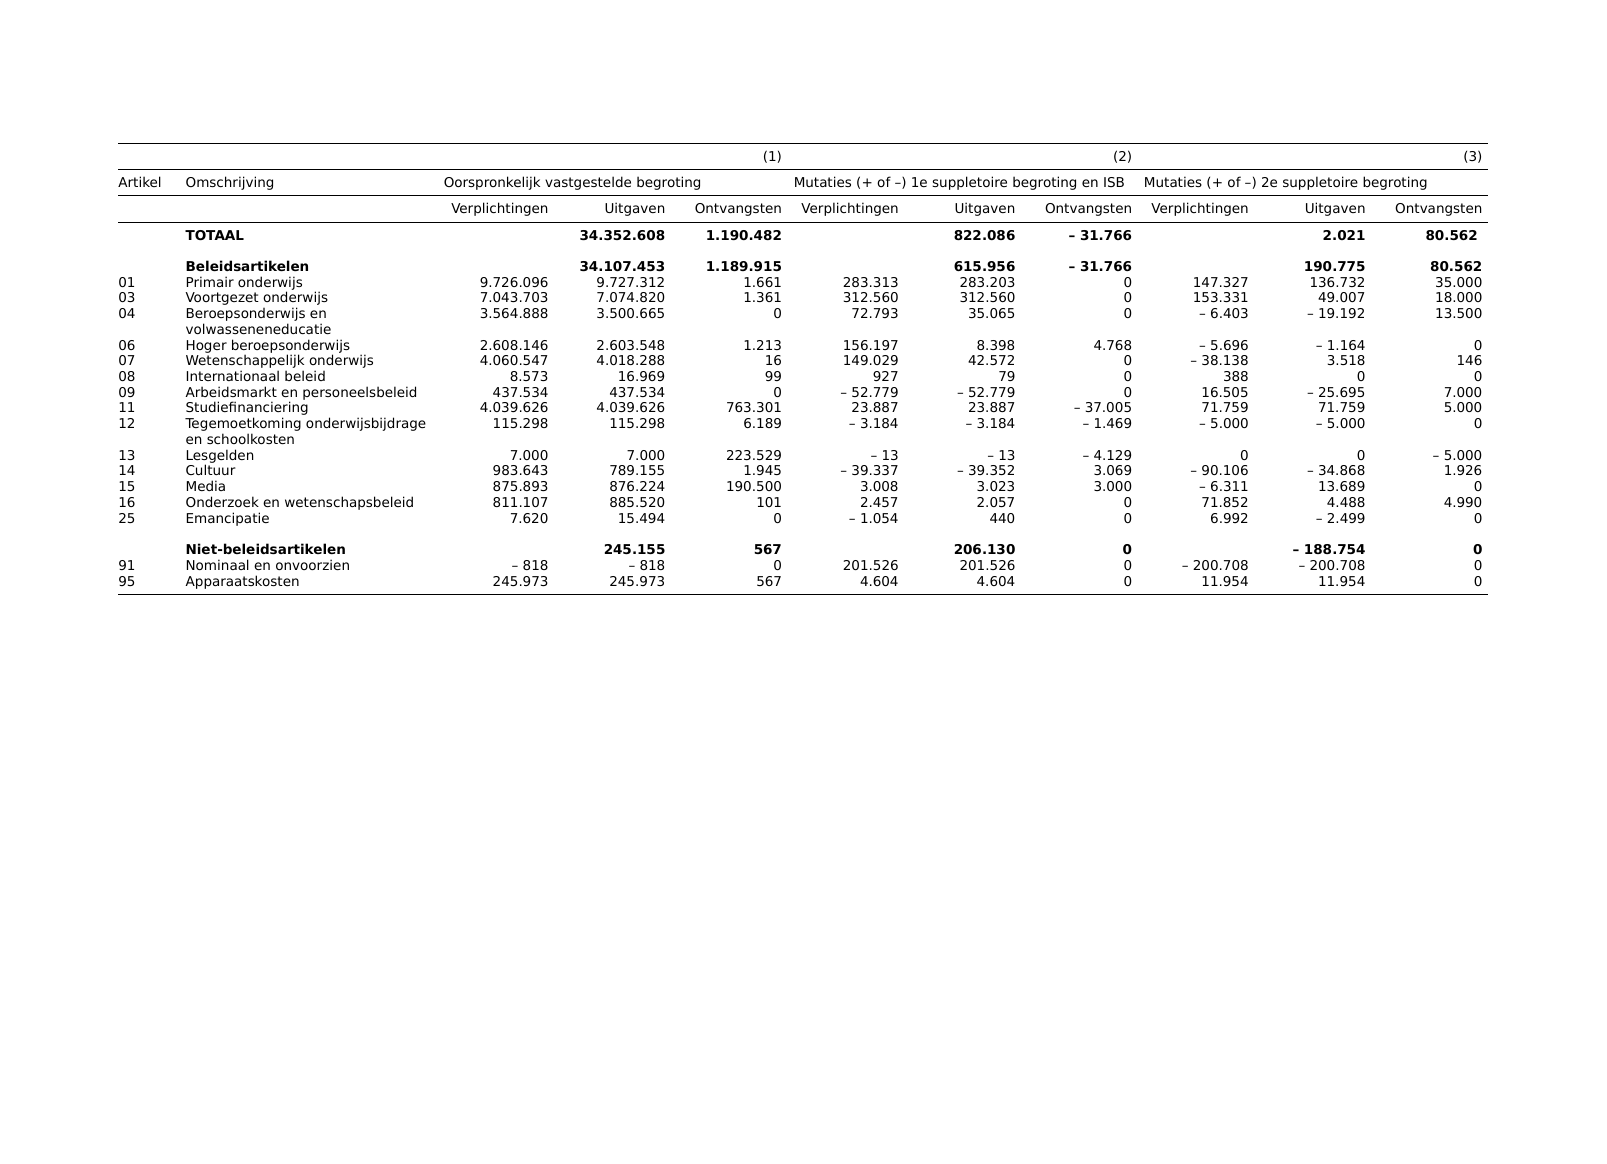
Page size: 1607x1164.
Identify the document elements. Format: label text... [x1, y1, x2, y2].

table_cell 6.189 [671, 416, 788, 447]
table_cell 71.759 [1255, 400, 1371, 416]
table_cell 0 [1021, 510, 1138, 526]
table_cell Uitgaven [904, 196, 1021, 222]
table_cell Uitgaven [1255, 196, 1371, 222]
table_cell [788, 223, 904, 243]
table_cell 9.727.312 [554, 275, 671, 290]
table_cell 13.500 [1371, 306, 1488, 337]
table_cell 71.852 [1138, 495, 1254, 510]
table_cell 876.224 [554, 479, 671, 495]
table_cell 11.954 [1138, 573, 1254, 594]
table_cell 312.560 [904, 290, 1021, 306]
table_cell 4.488 [1255, 495, 1371, 510]
table_cell 0 [1021, 353, 1138, 369]
table_cell Oorspronkelijk vastgestelde begroting [438, 170, 788, 195]
table_cell 0 [1021, 306, 1138, 337]
table_cell 0 [1371, 369, 1488, 384]
table_cell Onderzoek en wetenschapsbeleid [180, 495, 437, 510]
table_cell 13.689 [1255, 479, 1371, 495]
table_cell 1.213 [671, 338, 788, 353]
table_cell [118, 243, 179, 259]
table_cell 201.526 [904, 558, 1021, 573]
table_cell 2.057 [904, 495, 1021, 510]
table_cell [788, 259, 904, 274]
table_cell 567 [671, 573, 788, 594]
table_cell 440 [904, 510, 1021, 526]
table_cell 34.352.608 [554, 223, 671, 243]
table_cell [1138, 542, 1254, 558]
table_header [118, 144, 179, 169]
table_cell [438, 223, 554, 243]
table_cell – 31.766 [1021, 223, 1138, 243]
table_cell 190.500 [671, 479, 788, 495]
table_cell 11 [118, 400, 179, 416]
table_cell 0 [1021, 542, 1138, 558]
table_cell 14 [118, 463, 179, 479]
table_cell [671, 526, 788, 542]
table_cell 7.074.820 [554, 290, 671, 306]
table_cell 3.518 [1255, 353, 1371, 369]
table_cell 80.562 [1371, 259, 1488, 274]
table_cell Niet-beleidsartikelen [180, 542, 437, 558]
table_cell Artikel [118, 170, 179, 195]
table_cell – 31.766 [1021, 259, 1138, 274]
table_cell 149.029 [788, 353, 904, 369]
table_cell [118, 526, 179, 542]
table_cell Ontvangsten [671, 196, 788, 222]
table_cell [1371, 243, 1488, 259]
table_cell 0 [1255, 448, 1371, 463]
table_cell 7.000 [1371, 385, 1488, 400]
table_cell Ontvangsten [1021, 196, 1138, 222]
table_header [180, 144, 437, 169]
table_cell 9.726.096 [438, 275, 554, 290]
table_cell 388 [1138, 369, 1254, 384]
table_cell 0 [1371, 479, 1488, 495]
table_cell 153.331 [1138, 290, 1254, 306]
table_cell 0 [1371, 558, 1488, 573]
table_cell Verplichtingen [438, 196, 554, 222]
table_cell 5.000 [1371, 400, 1488, 416]
table_cell Internationaal beleid [180, 369, 437, 384]
table_cell 42.572 [904, 353, 1021, 369]
table_cell [1021, 243, 1138, 259]
table_cell 11.954 [1255, 573, 1371, 594]
table_cell Lesgelden [180, 448, 437, 463]
table_cell 4.768 [1021, 338, 1138, 353]
table_cell 0 [1371, 510, 1488, 526]
table_cell 07 [118, 353, 179, 369]
table_cell 0 [671, 385, 788, 400]
table_cell 71.759 [1138, 400, 1254, 416]
table_cell 312.560 [788, 290, 904, 306]
table_cell 8.398 [904, 338, 1021, 353]
table_cell Apparaatskosten [180, 573, 437, 594]
table_cell 567 [671, 542, 788, 558]
table_cell 4.039.626 [438, 400, 554, 416]
table_cell 0 [1138, 448, 1254, 463]
table_cell 80.562 [1371, 223, 1488, 243]
table_cell 3.069 [1021, 463, 1138, 479]
table_cell 101 [671, 495, 788, 510]
table_cell – 5.000 [1138, 416, 1254, 447]
table_cell – 34.868 [1255, 463, 1371, 479]
table_cell 8.573 [438, 369, 554, 384]
table_cell [118, 542, 179, 558]
table_cell 35.000 [1371, 275, 1488, 290]
table_cell 4.604 [904, 573, 1021, 594]
table_cell 156.197 [788, 338, 904, 353]
table_cell 08 [118, 369, 179, 384]
table_cell [1138, 223, 1254, 243]
table_cell – 3.184 [788, 416, 904, 447]
table_cell Omschrijving [180, 170, 437, 195]
table_cell 822.086 [904, 223, 1021, 243]
table_cell 0 [671, 558, 788, 573]
table_cell [1255, 526, 1371, 542]
table_cell – 5.696 [1138, 338, 1254, 353]
table_cell 0 [1371, 573, 1488, 594]
table_cell Nominaal en onvoorzien [180, 558, 437, 573]
table_cell [1138, 243, 1254, 259]
table_cell 1.189.915 [671, 259, 788, 274]
table_cell 0 [1371, 338, 1488, 353]
table_cell 09 [118, 385, 179, 400]
table_cell [118, 259, 179, 274]
table_cell 7.043.703 [438, 290, 554, 306]
table_cell – 38.138 [1138, 353, 1254, 369]
table_cell 437.534 [554, 385, 671, 400]
table_header (1) [438, 144, 788, 169]
table_cell 0 [1021, 385, 1138, 400]
table_cell 1.926 [1371, 463, 1488, 479]
table_cell [554, 243, 671, 259]
table_cell [1021, 526, 1138, 542]
table_cell TOTAAL [180, 223, 437, 243]
table_cell 789.155 [554, 463, 671, 479]
table_cell – 4.129 [1021, 448, 1138, 463]
table_cell [1138, 259, 1254, 274]
table_cell 49.007 [1255, 290, 1371, 306]
table_cell Mutaties (+ of –) 2e suppletoire begroting [1138, 170, 1488, 195]
table_cell – 39.337 [788, 463, 904, 479]
table_cell [554, 526, 671, 542]
table_cell 1.945 [671, 463, 788, 479]
table_cell – 19.192 [1255, 306, 1371, 337]
table_cell 0 [1021, 275, 1138, 290]
table_cell [118, 196, 179, 222]
table_cell Uitgaven [554, 196, 671, 222]
table_cell [904, 526, 1021, 542]
table_cell 95 [118, 573, 179, 594]
table_cell 72.793 [788, 306, 904, 337]
table_cell [1255, 243, 1371, 259]
table_cell 4.604 [788, 573, 904, 594]
table_cell – 818 [438, 558, 554, 573]
table_cell 2.603.548 [554, 338, 671, 353]
table_cell – 5.000 [1255, 416, 1371, 447]
table_cell Wetenschappelijk onderwijs [180, 353, 437, 369]
table_cell 0 [1021, 290, 1138, 306]
table_cell – 3.184 [904, 416, 1021, 447]
table_cell 3.500.665 [554, 306, 671, 337]
table_cell 983.643 [438, 463, 554, 479]
table_cell 245.973 [438, 573, 554, 594]
table_cell 0 [1371, 542, 1488, 558]
table_cell 245.155 [554, 542, 671, 558]
table_cell [788, 526, 904, 542]
table_cell 223.529 [671, 448, 788, 463]
table_cell 16.969 [554, 369, 671, 384]
table_cell 136.732 [1255, 275, 1371, 290]
table_cell 0 [1255, 369, 1371, 384]
table_cell Arbeidsmarkt en personeelsbeleid [180, 385, 437, 400]
table_cell 0 [671, 510, 788, 526]
table_cell 201.526 [788, 558, 904, 573]
table_cell 7.000 [554, 448, 671, 463]
table_cell – 200.708 [1255, 558, 1371, 573]
table_cell 146 [1371, 353, 1488, 369]
table_cell Beroepsonderwijs en volwasseneneducatie [180, 306, 437, 337]
table_cell – 1.164 [1255, 338, 1371, 353]
table_cell [1138, 526, 1254, 542]
table_cell 115.298 [438, 416, 554, 447]
table_cell Emancipatie [180, 510, 437, 526]
table_cell 927 [788, 369, 904, 384]
table_cell Hoger beroepsonderwijs [180, 338, 437, 353]
table_cell Verplichtingen [788, 196, 904, 222]
table_cell 04 [118, 306, 179, 337]
table_cell Primair onderwijs [180, 275, 437, 290]
table_cell 206.130 [904, 542, 1021, 558]
table_cell 4.060.547 [438, 353, 554, 369]
table_cell [788, 542, 904, 558]
table_cell [904, 243, 1021, 259]
table_cell [438, 542, 554, 558]
table_cell 16 [671, 353, 788, 369]
table_cell – 1.054 [788, 510, 904, 526]
table_cell 3.000 [1021, 479, 1138, 495]
table_cell 2.457 [788, 495, 904, 510]
table_cell 190.775 [1255, 259, 1371, 274]
table_cell – 5.000 [1371, 448, 1488, 463]
table_cell [180, 243, 437, 259]
table_cell [118, 223, 179, 243]
table_cell 115.298 [554, 416, 671, 447]
table_cell 4.990 [1371, 495, 1488, 510]
table_cell 91 [118, 558, 179, 573]
table_cell [438, 526, 554, 542]
table_cell Verplichtingen [1138, 196, 1254, 222]
table_cell – 37.005 [1021, 400, 1138, 416]
table_cell – 6.311 [1138, 479, 1254, 495]
table_cell – 1.469 [1021, 416, 1138, 447]
table_cell 615.956 [904, 259, 1021, 274]
table_cell Media [180, 479, 437, 495]
table_cell [438, 259, 554, 274]
table_cell 35.065 [904, 306, 1021, 337]
table_cell 16 [118, 495, 179, 510]
table_cell 763.301 [671, 400, 788, 416]
table_cell 12 [118, 416, 179, 447]
table_cell 01 [118, 275, 179, 290]
table_cell – 188.754 [1255, 542, 1371, 558]
table_cell 0 [1021, 558, 1138, 573]
table_cell 3.564.888 [438, 306, 554, 337]
table_cell 23.887 [904, 400, 1021, 416]
table_cell – 818 [554, 558, 671, 573]
table_header (2) [788, 144, 1138, 169]
table_cell 25 [118, 510, 179, 526]
table_cell 0 [1021, 495, 1138, 510]
table_cell 147.327 [1138, 275, 1254, 290]
table_cell Voortgezet onderwijs [180, 290, 437, 306]
table_cell [1371, 526, 1488, 542]
table_cell 13 [118, 448, 179, 463]
table_cell – 90.106 [1138, 463, 1254, 479]
table_cell 283.313 [788, 275, 904, 290]
table_cell 0 [1021, 573, 1138, 594]
table_cell – 52.779 [788, 385, 904, 400]
table_cell Tegemoetkoming onderwijsbijdrage en schoolkosten [180, 416, 437, 447]
table_cell 811.107 [438, 495, 554, 510]
table_cell – 6.403 [1138, 306, 1254, 337]
table_cell 3.023 [904, 479, 1021, 495]
table_cell 437.534 [438, 385, 554, 400]
table_cell 283.203 [904, 275, 1021, 290]
table_cell – 13 [788, 448, 904, 463]
table_cell Studiefinanciering [180, 400, 437, 416]
table_cell Ontvangsten [1371, 196, 1488, 222]
table_cell 7.620 [438, 510, 554, 526]
table_cell 1.661 [671, 275, 788, 290]
table_cell 1.361 [671, 290, 788, 306]
table_cell [438, 243, 554, 259]
table_cell 18.000 [1371, 290, 1488, 306]
table_cell [788, 243, 904, 259]
table_cell Beleidsartikelen [180, 259, 437, 274]
table_cell 15 [118, 479, 179, 495]
table_cell 885.520 [554, 495, 671, 510]
table_cell 245.973 [554, 573, 671, 594]
table_cell 2.608.146 [438, 338, 554, 353]
table_cell 34.107.453 [554, 259, 671, 274]
table_cell 23.887 [788, 400, 904, 416]
table_cell 7.000 [438, 448, 554, 463]
table_cell 4.018.288 [554, 353, 671, 369]
table_cell 0 [1021, 369, 1138, 384]
table_cell – 52.779 [904, 385, 1021, 400]
table_cell – 200.708 [1138, 558, 1254, 573]
table_cell 06 [118, 338, 179, 353]
table_cell 3.008 [788, 479, 904, 495]
table_cell Cultuur [180, 463, 437, 479]
table_cell [180, 196, 437, 222]
table_cell 79 [904, 369, 1021, 384]
table_cell Mutaties (+ of –) 1e suppletoire begroting en ISB [788, 170, 1138, 195]
table_cell 99 [671, 369, 788, 384]
table_cell 2.021 [1255, 223, 1371, 243]
table_cell 0 [1371, 416, 1488, 447]
table_cell – 25.695 [1255, 385, 1371, 400]
table_cell 16.505 [1138, 385, 1254, 400]
table_cell 03 [118, 290, 179, 306]
table_cell 0 [671, 306, 788, 337]
table_cell – 39.352 [904, 463, 1021, 479]
table_cell 4.039.626 [554, 400, 671, 416]
table_cell 875.893 [438, 479, 554, 495]
table_cell [180, 526, 437, 542]
table_header (3) [1138, 144, 1488, 169]
table_cell 15.494 [554, 510, 671, 526]
table_cell [671, 243, 788, 259]
table_cell 1.190.482 [671, 223, 788, 243]
table_cell – 13 [904, 448, 1021, 463]
table_cell – 2.499 [1255, 510, 1371, 526]
table_cell 6.992 [1138, 510, 1254, 526]
